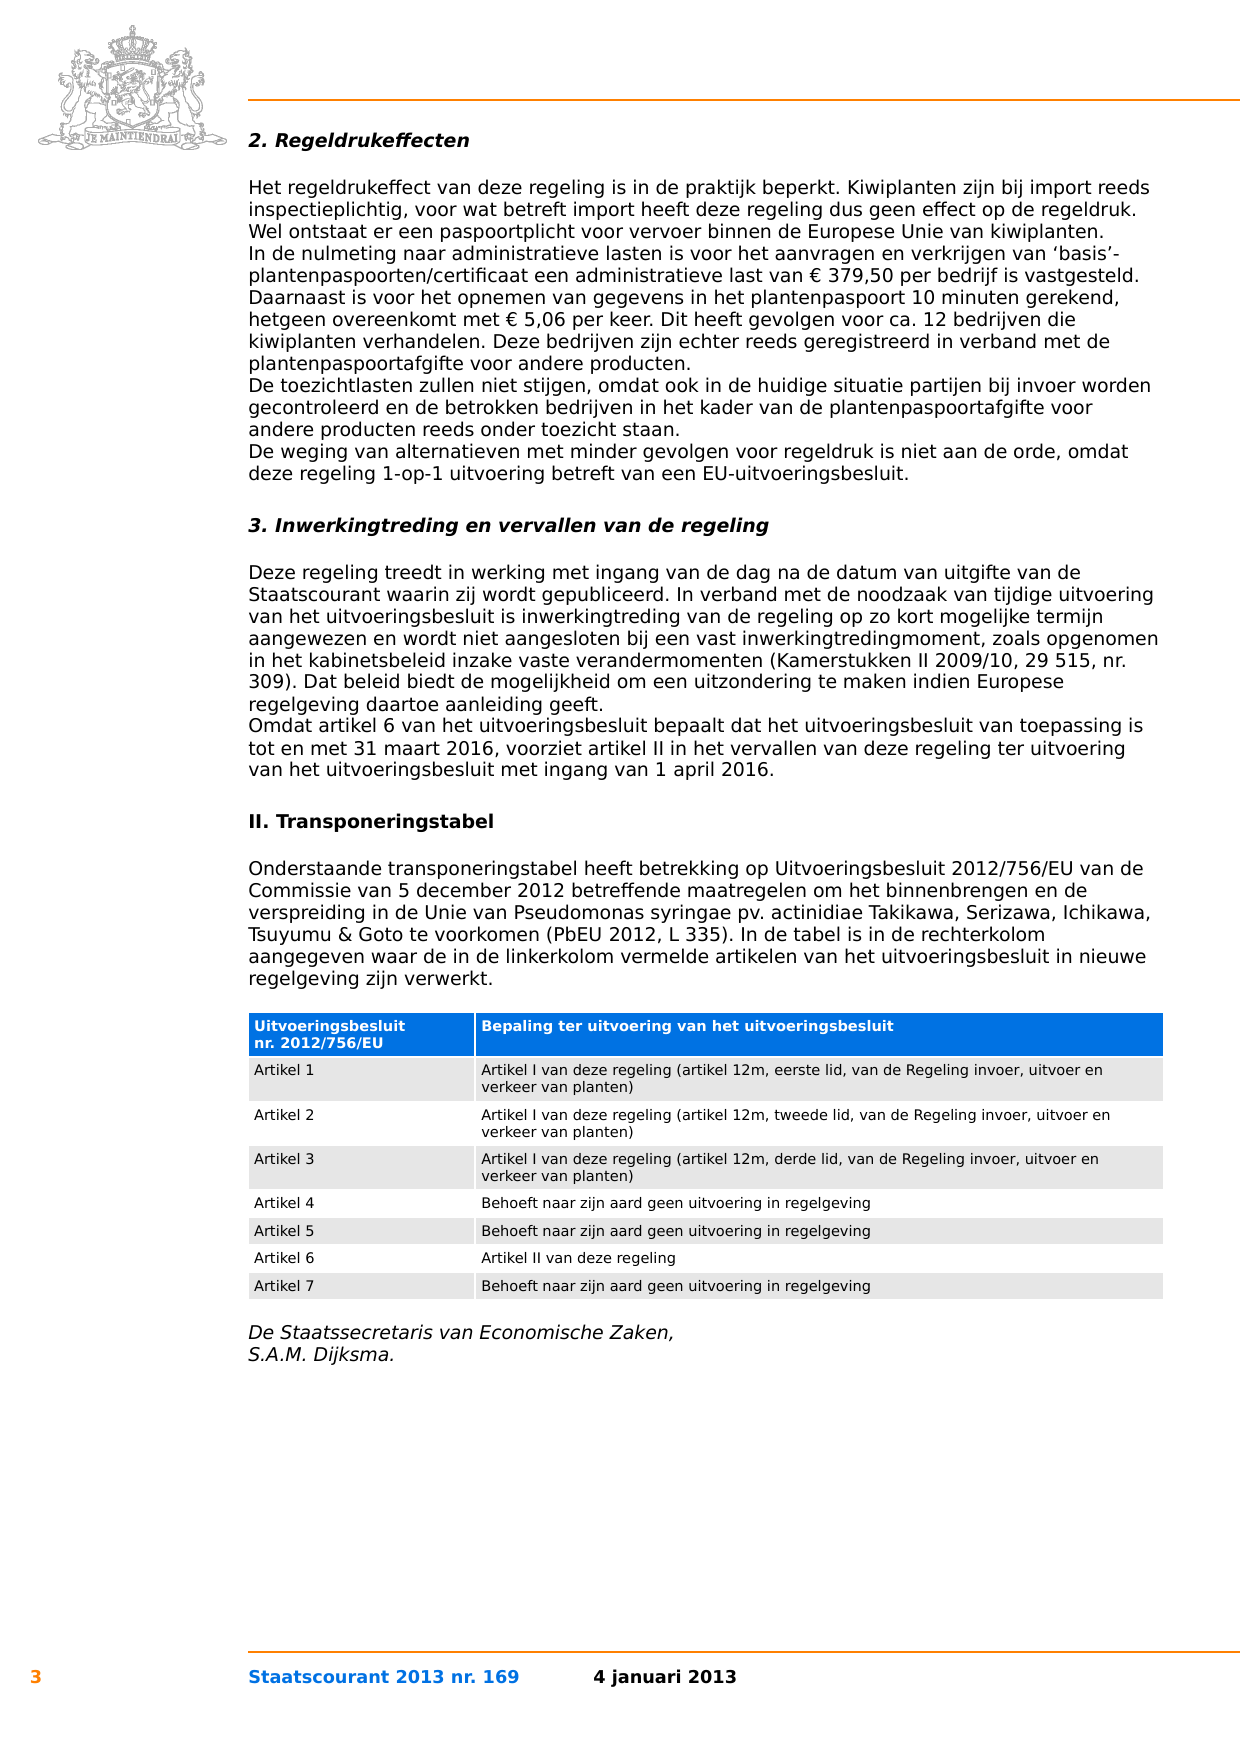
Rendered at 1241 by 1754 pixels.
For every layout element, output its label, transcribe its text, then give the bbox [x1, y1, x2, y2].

text In de nulmeting naar administratieve lasten is voor het aanvragen en verkrijgen van ‘basis’-plantenpaspoorten/certificaat een administratieve last van € 379,50 per bedrijf is vastgesteld. Daarnaast is voor het opnemen van gegevens in het plantenpaspoort 10 minuten gerekend, hetgeen overeenkomt met € 5,06 per keer. Dit heeft gevolgen voor ca. 12 bedrijven die kiwiplanten verhandelen. Deze bedrijven zijn echter reeds geregistreerd in verband met de plantenpaspoortafgifte voor andere producten. [248, 243, 1163, 375]
subtitle 3. Inwerkingtreding en vervallen van de regeling [248, 514, 1163, 537]
subtitle II. Transponeringstabel [248, 811, 1163, 833]
table_cell Artikel 1 [249, 1058, 474, 1101]
table_cell Artikel 3 [249, 1146, 474, 1189]
text Deze regeling treedt in werking met ingang van de dag na de datum van uitgifte van de Staatscourant waarin zij wordt gepubliceerd. In verband met de noodzaak van tijdige uitvoering van het uitvoeringsbesluit is inwerkingtreding van de regeling op zo kort mogelijke termijn aangewezen en wordt niet aangesloten bij een vast inwerkingtredingmoment, zoals opgenomen in het kabinetsbeleid inzake vaste verandermomenten (Kamerstukken II 2009/10, 29 515, nr. 309). Dat beleid biedt de mogelijkheid om een uitzondering te maken indien Europese regelgeving daartoe aanleiding geeft. [248, 562, 1163, 715]
text Omdat artikel 6 van het uitvoeringsbesluit bepaalt dat het uitvoeringsbesluit van toepassing is tot en met 31 maart 2016, voorziet artikel II in het vervallen van deze regeling ter uitvoering van het uitvoeringsbesluit met ingang van 1 april 2016. [248, 715, 1163, 781]
table_cell Artikel 2 [249, 1102, 474, 1145]
table_cell Behoeft naar zijn aard geen uitvoering in regelgeving [476, 1191, 1163, 1217]
text De toezichtlasten zullen niet stijgen, omdat ook in de huidige situatie partijen bij invoer worden gecontroleerd en de betrokken bedrijven in het kader van de plantenpaspoortafgifte voor andere producten reeds onder toezicht staan. [248, 375, 1163, 441]
picture [38, 25, 227, 150]
text Het regeldrukeffect van deze regeling is in de praktijk beperkt. Kiwiplanten zijn bij import reeds inspectieplichtig, voor wat betreft import heeft deze regeling dus geen effect op de regeldruk. Wel ontstaat er een paspoortplicht voor vervoer binnen de Europese Unie van kiwiplanten. [248, 177, 1163, 243]
subtitle 2. Regeldrukeffecten [248, 130, 1163, 152]
text Onderstaande transponeringstabel heeft betrekking op Uitvoeringsbesluit 2012/756/EU van de Commissie van 5 december 2012 betreffende maatregelen om het binnenbrengen en de verspreiding in de Unie van Pseudomonas syringae pv. actinidiae Takikawa, Serizawa, Ichikawa, Tsuyumu & Goto te voorkomen (PbEU 2012, L 335). In de tabel is in de rechterkolom aangegeven waar de in de linkerkolom vermelde artikelen van het uitvoeringsbesluit in nieuwe regelgeving zijn verwerkt. [248, 858, 1163, 990]
table_cell Artikel I van deze regeling (artikel 12m, eerste lid, van de Regeling invoer, uitvoer en verkeer van planten) [476, 1058, 1163, 1101]
text De Staatssecretaris van Economische Zaken, S.A.M. Dijksma. [248, 1322, 1163, 1366]
table_cell Behoeft naar zijn aard geen uitvoering in regelgeving [476, 1218, 1163, 1244]
table_cell Artikel 7 [249, 1273, 474, 1299]
table_cell Artikel I van deze regeling (artikel 12m, derde lid, van de Regeling invoer, uitvoer en verkeer van planten) [476, 1146, 1163, 1189]
table_cell Artikel II van deze regeling [476, 1245, 1163, 1272]
table_cell Artikel 4 [249, 1191, 474, 1217]
table_header Bepaling ter uitvoering van het uitvoeringsbesluit [476, 1013, 1163, 1056]
table_header Uitvoeringsbesluit nr. 2012/756/EU [249, 1013, 474, 1056]
table_cell Behoeft naar zijn aard geen uitvoering in regelgeving [476, 1273, 1163, 1299]
text De weging van alternatieven met minder gevolgen voor regeldruk is niet aan de orde, omdat deze regeling 1-op-1 uitvoering betreft van een EU-uitvoeringsbesluit. [248, 441, 1163, 484]
table_cell Artikel 5 [249, 1218, 474, 1244]
table_cell Artikel I van deze regeling (artikel 12m, tweede lid, van de Regeling invoer, uitvoer en verkeer van planten) [476, 1102, 1163, 1145]
table_cell Artikel 6 [249, 1245, 474, 1272]
